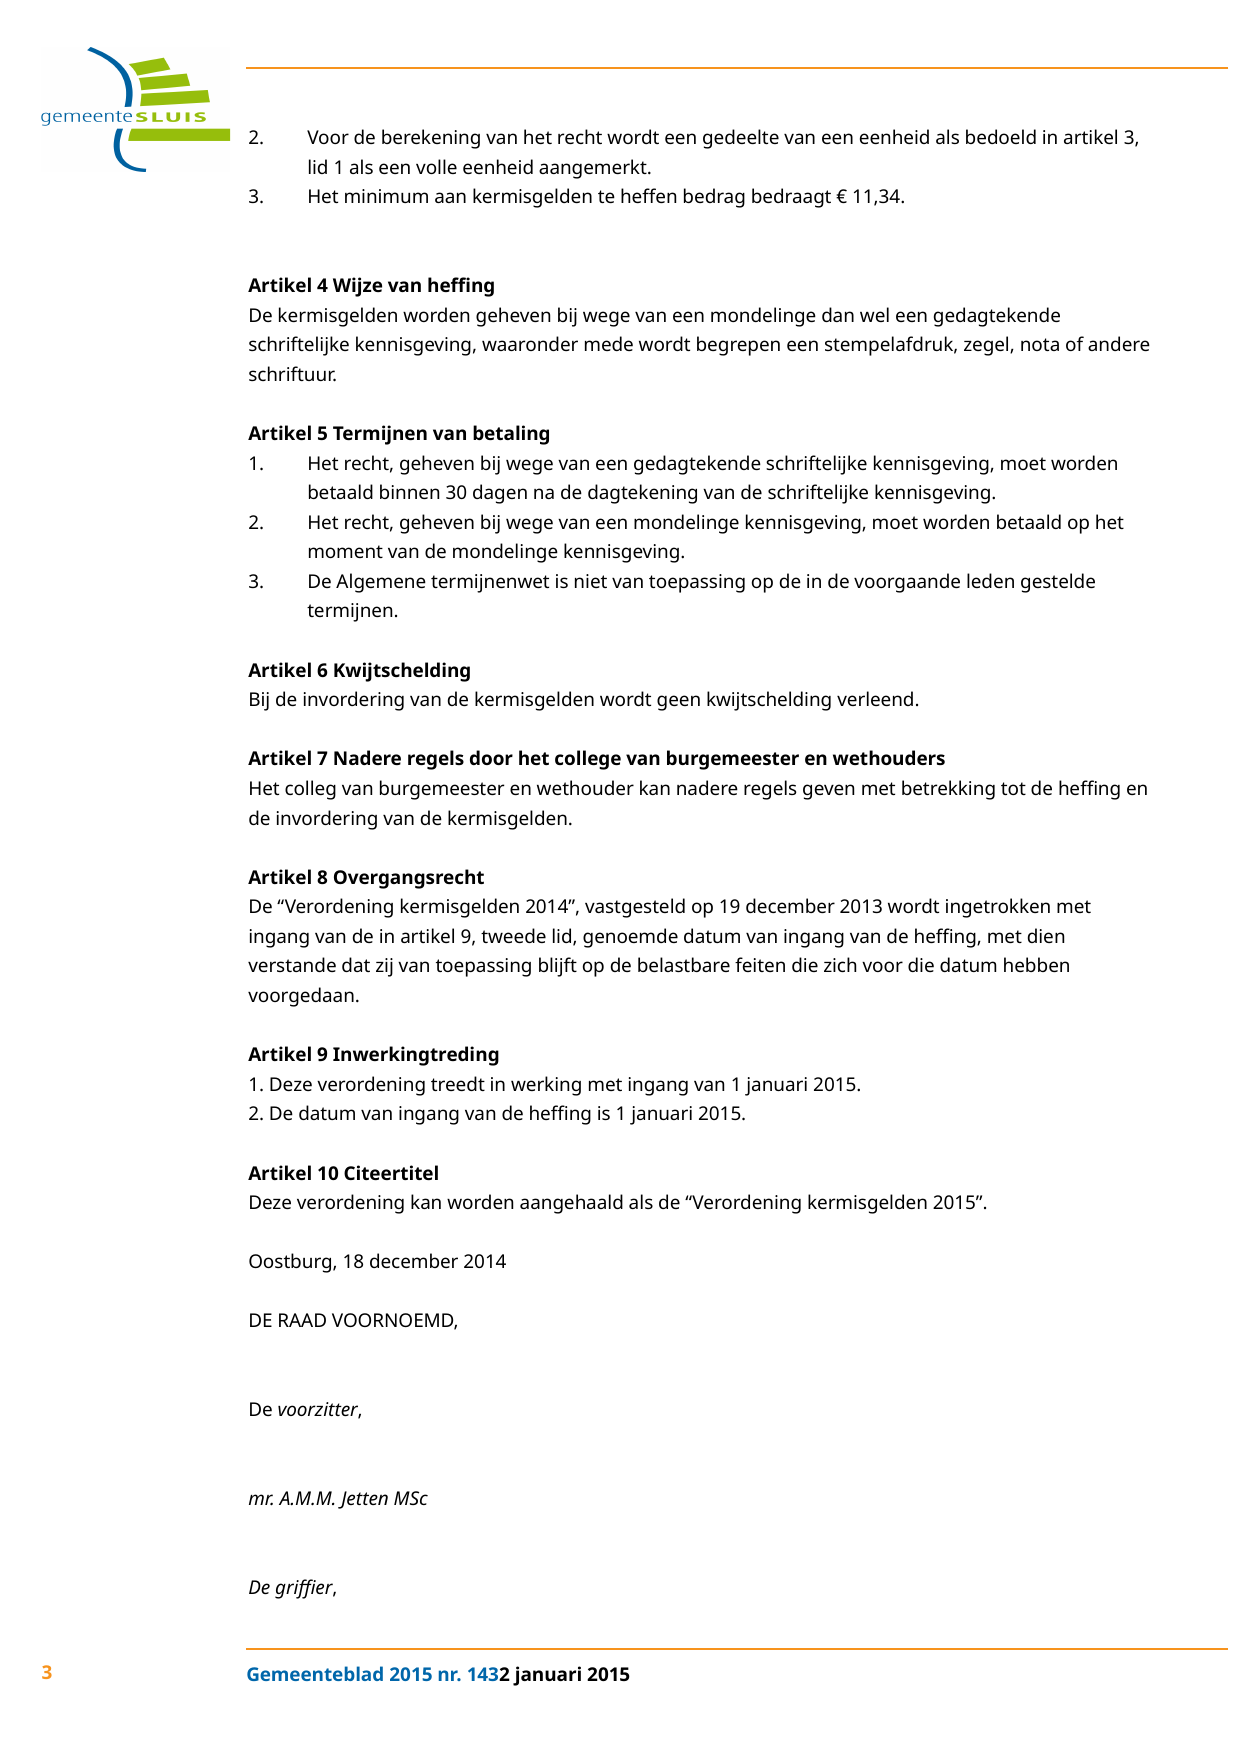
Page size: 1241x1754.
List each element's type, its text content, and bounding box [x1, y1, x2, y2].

text ­ [248, 1367, 1152, 1393]
text Artikel 6 Kwijtschelding [248, 657, 1152, 683]
list Voor de berekening van het recht wordt een gedeelte van een eenheid als bedoeld in artikel 3, lid 1 als een volle eenheid aangemerkt. [248, 124, 1152, 180]
text ­ [248, 1456, 1152, 1481]
text mr. A.M.M. Jetten MSc [248, 1485, 1152, 1511]
list De Algemene termijnenwet is niet van toepassing op de in de voorgaande leden gestelde termijnen. [248, 568, 1152, 623]
text Deze verordening kan worden aangehaald als de “Verordening kermisgelden 2015”. [248, 1189, 1152, 1215]
list Het minimum aan kermisgelden te heffen bedrag bedraagt € 11,34. [248, 183, 1152, 209]
list Het recht, geheven bij wege van een mondelinge kennisgeving, moet worden betaald op het moment van de mondelinge kennisgeving. [248, 509, 1152, 564]
text Oostburg, 18 december 2014 [248, 1248, 1152, 1274]
text Artikel 8 Overgangsrecht [248, 864, 1152, 890]
text Artikel 4 Wijze van heffing [248, 272, 1152, 298]
picture [41, 47, 231, 172]
text Artikel 9 Inwerkingtreding [248, 1041, 1152, 1067]
text ­ [248, 1544, 1152, 1570]
text Artikel 5 Termijnen van betaling [248, 420, 1152, 446]
text Het colleg van burgemeester en wethouder kan nadere regels geven met betrekking tot de heffing en de invordering van de kermisgelden. [248, 775, 1152, 831]
list Het recht, geheven bij wege van een gedagtekende schriftelijke kennisgeving, moet worden betaald binnen 30 dagen na de dagtekening van de schriftelijke kennisgeving. [248, 450, 1152, 505]
text Artikel 10 Citeertitel [248, 1160, 1152, 1186]
text Artikel 7 Nadere regels door het college van burgemeester en wethouders [248, 746, 1152, 771]
text De griffier, [248, 1574, 1152, 1600]
text 2. De datum van ingang van de heffing is 1 januari 2015. [248, 1101, 1152, 1126]
text DE RAAD VOORNOEMD, [248, 1308, 1152, 1333]
text 1. Deze verordening treedt in werking met ingang van 1 januari 2015. [248, 1071, 1152, 1097]
text De voorzitter, [248, 1396, 1152, 1422]
text De kermisgelden worden geheven bij wege van een mondelinge dan wel een gedagtekende schriftelijke kennisgeving, waaronder mede wordt begrepen een stempelafdruk, zegel, nota of andere schriftuur. [248, 302, 1152, 387]
text Bij de invordering van de kermisgelden wordt geen kwijtschelding verleend. [248, 686, 1152, 712]
text De “Verordening kermisgelden 2014”, vastgesteld op 19 december 2013 wordt ingetrokken met ingang van de in artikel 9, tweede lid, genoemde datum van ingang van de heffing, met dien verstande dat zij van toepassing blijft op de belastbare feiten die zich voor die datum hebben voorgedaan. [248, 893, 1152, 1008]
